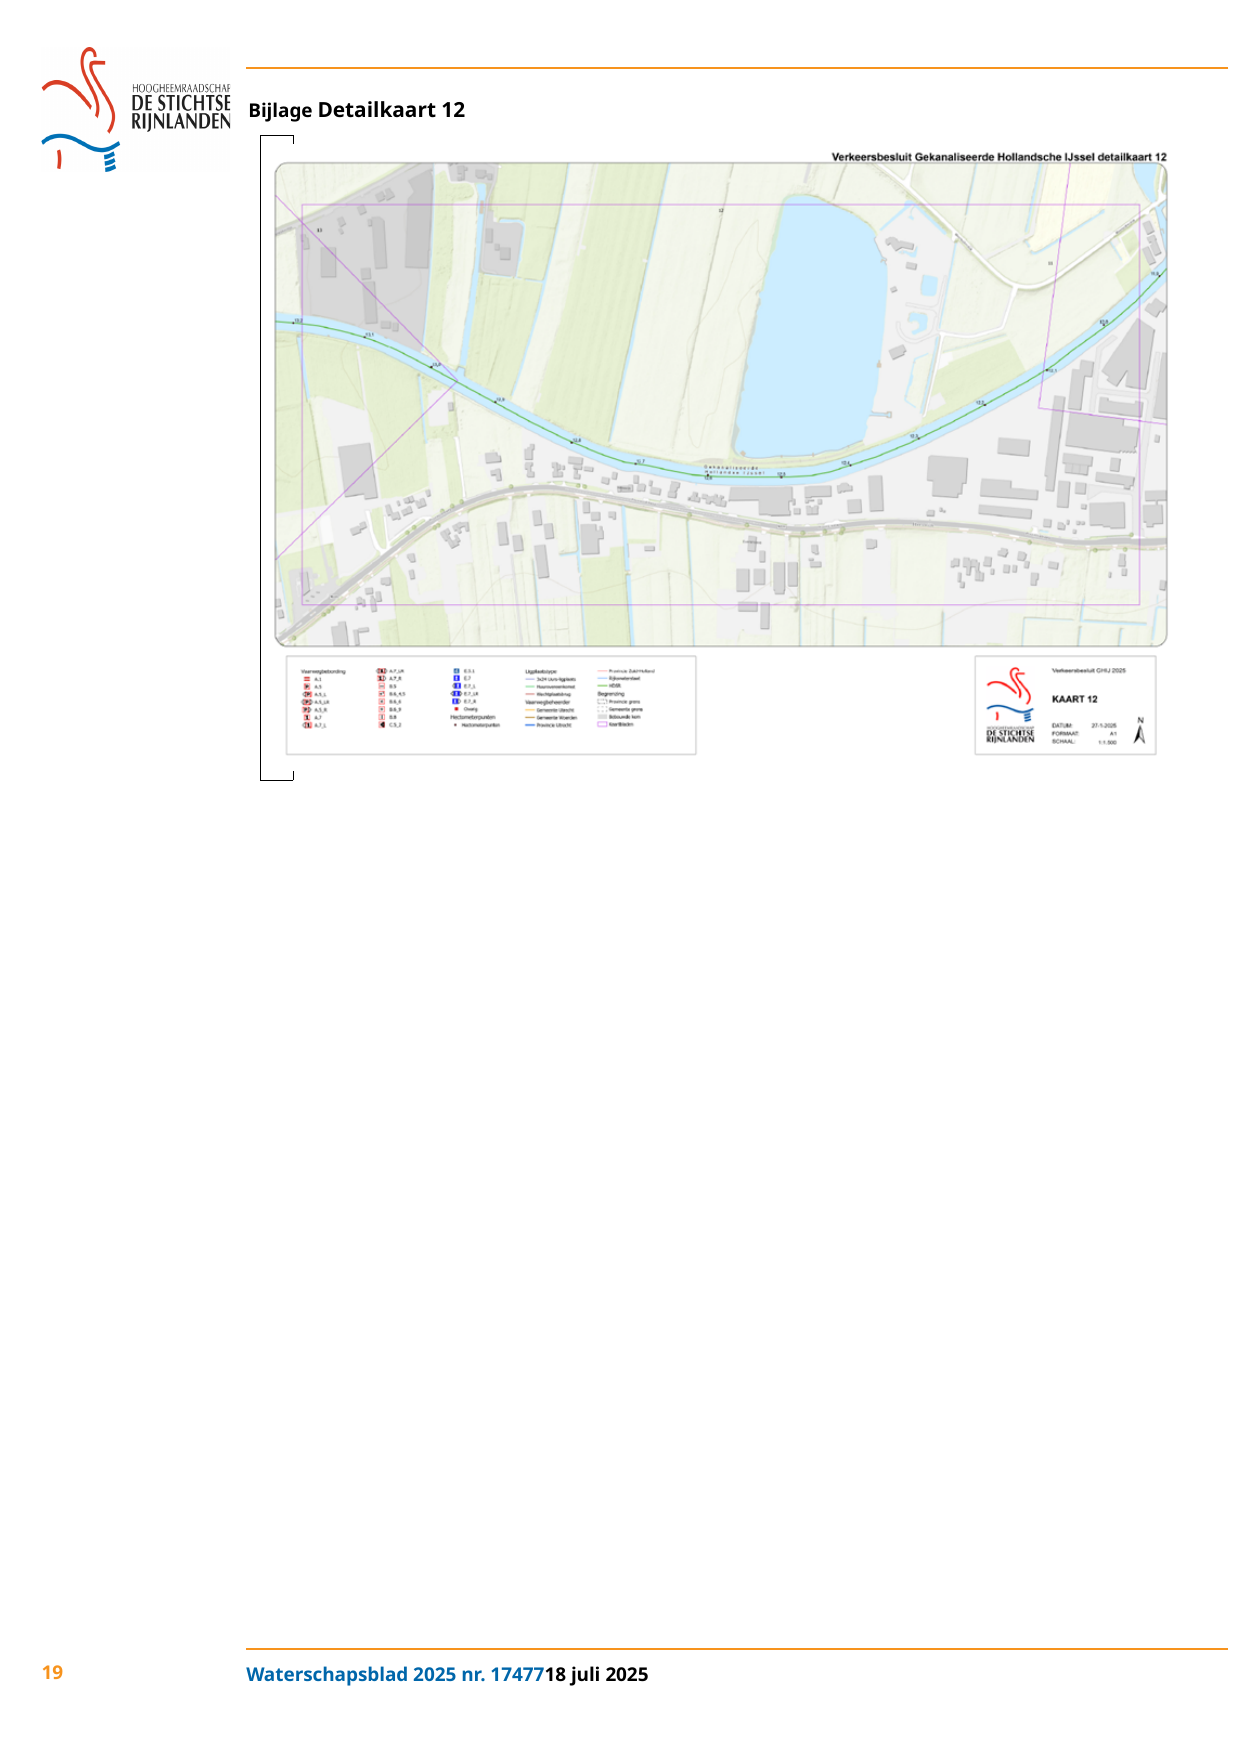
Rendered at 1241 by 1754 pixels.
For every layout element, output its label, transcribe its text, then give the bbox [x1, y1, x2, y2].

text Bijlage Detailkaart 12 [248, 95, 1152, 123]
picture [41, 47, 231, 172]
picture [268, 144, 1173, 771]
